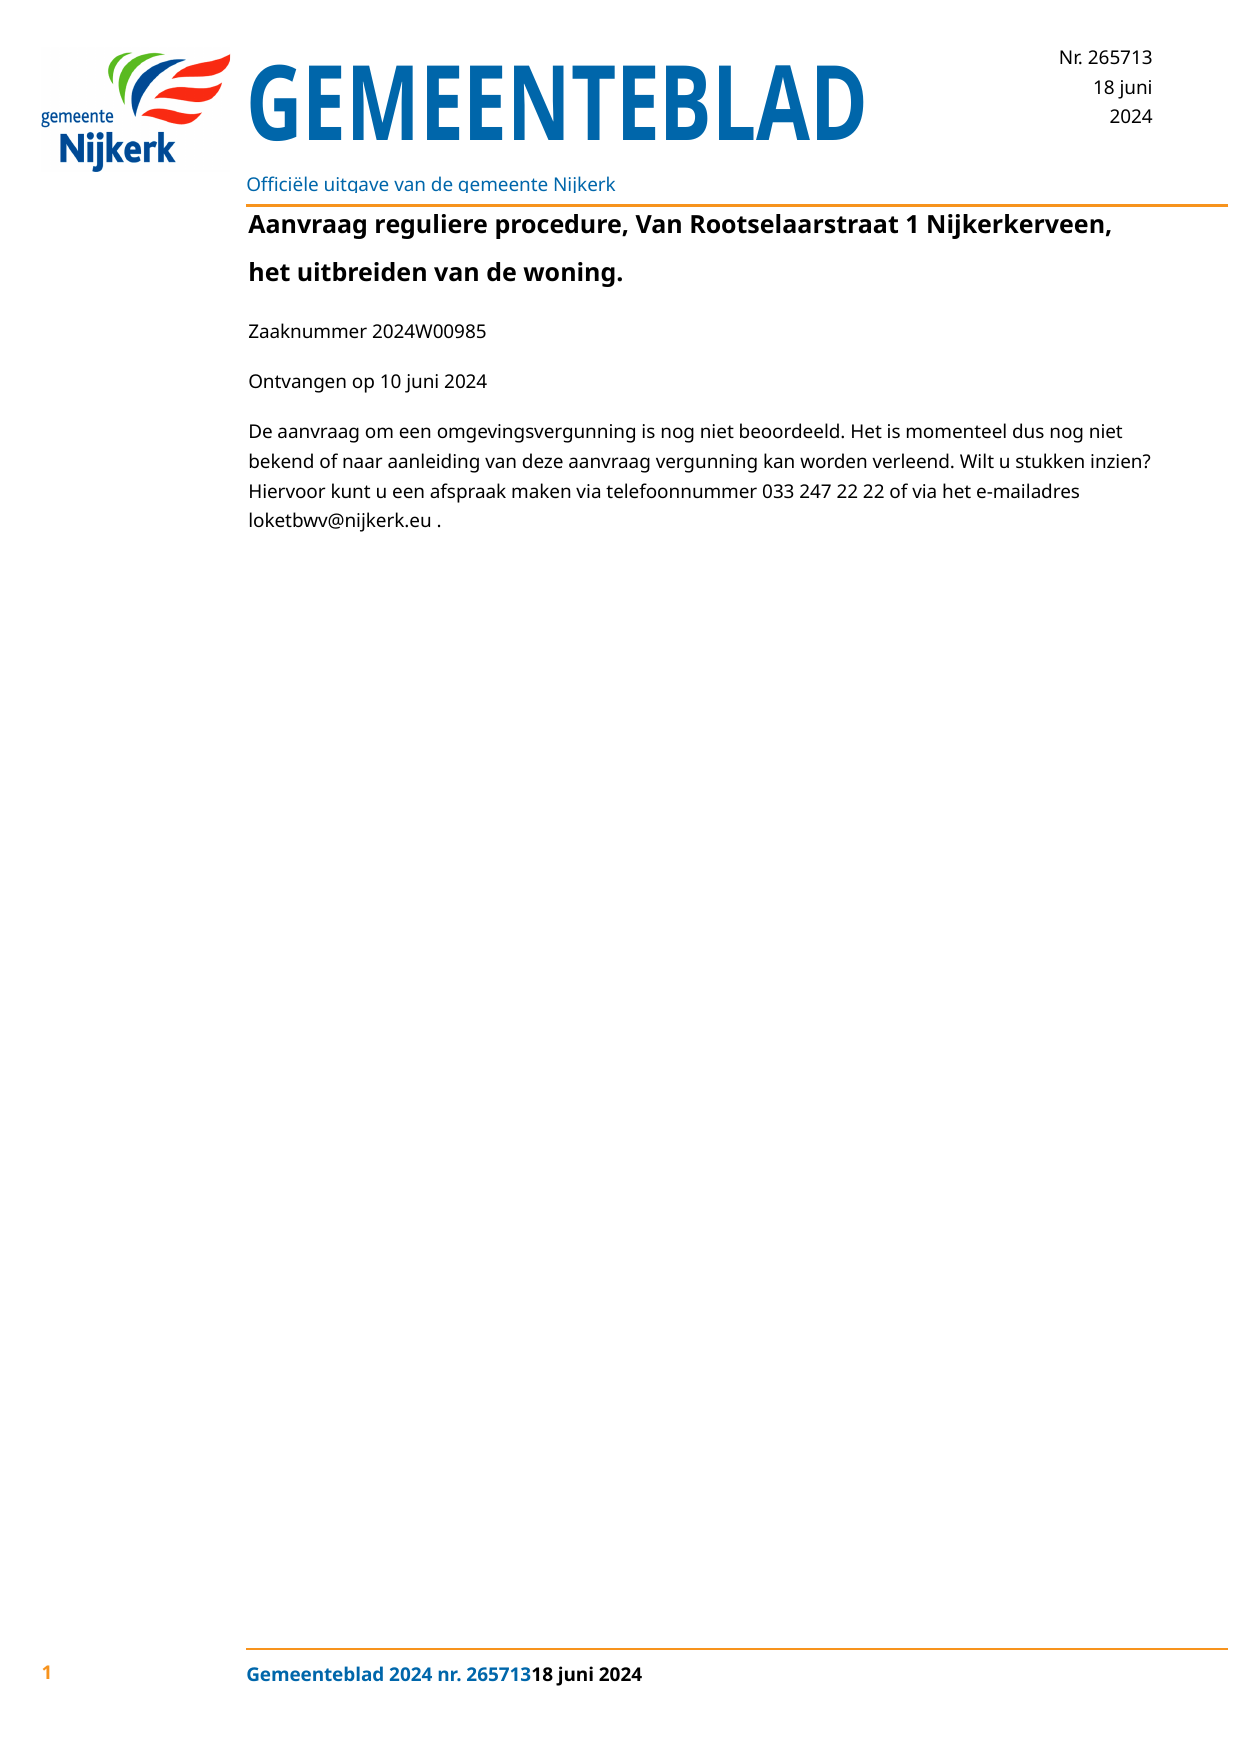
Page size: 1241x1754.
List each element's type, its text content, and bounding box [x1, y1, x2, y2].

text Aanvraag reguliere procedure, Van Rootselaarstraat 1 Nijkerkerveen, het uitbreiden van de woning. [248, 207, 1152, 288]
text De aanvraag om een omgevingsvergunning is nog niet beoordeeld. Het is momenteel dus nog niet bekend of naar aanleiding van deze aanvraag vergunning kan worden verleend. Wilt u stukken inzien? Hiervoor kunt u een afspraak maken via telefoonnummer 033 247 22 22 of via het e-mailadres loketbwv@nijkerk.eu . [248, 419, 1152, 533]
text Ontvangen op 10 juni 2024 [248, 368, 1152, 394]
text Zaaknummer 2024W00985 [248, 318, 1152, 344]
picture [41, 47, 231, 172]
